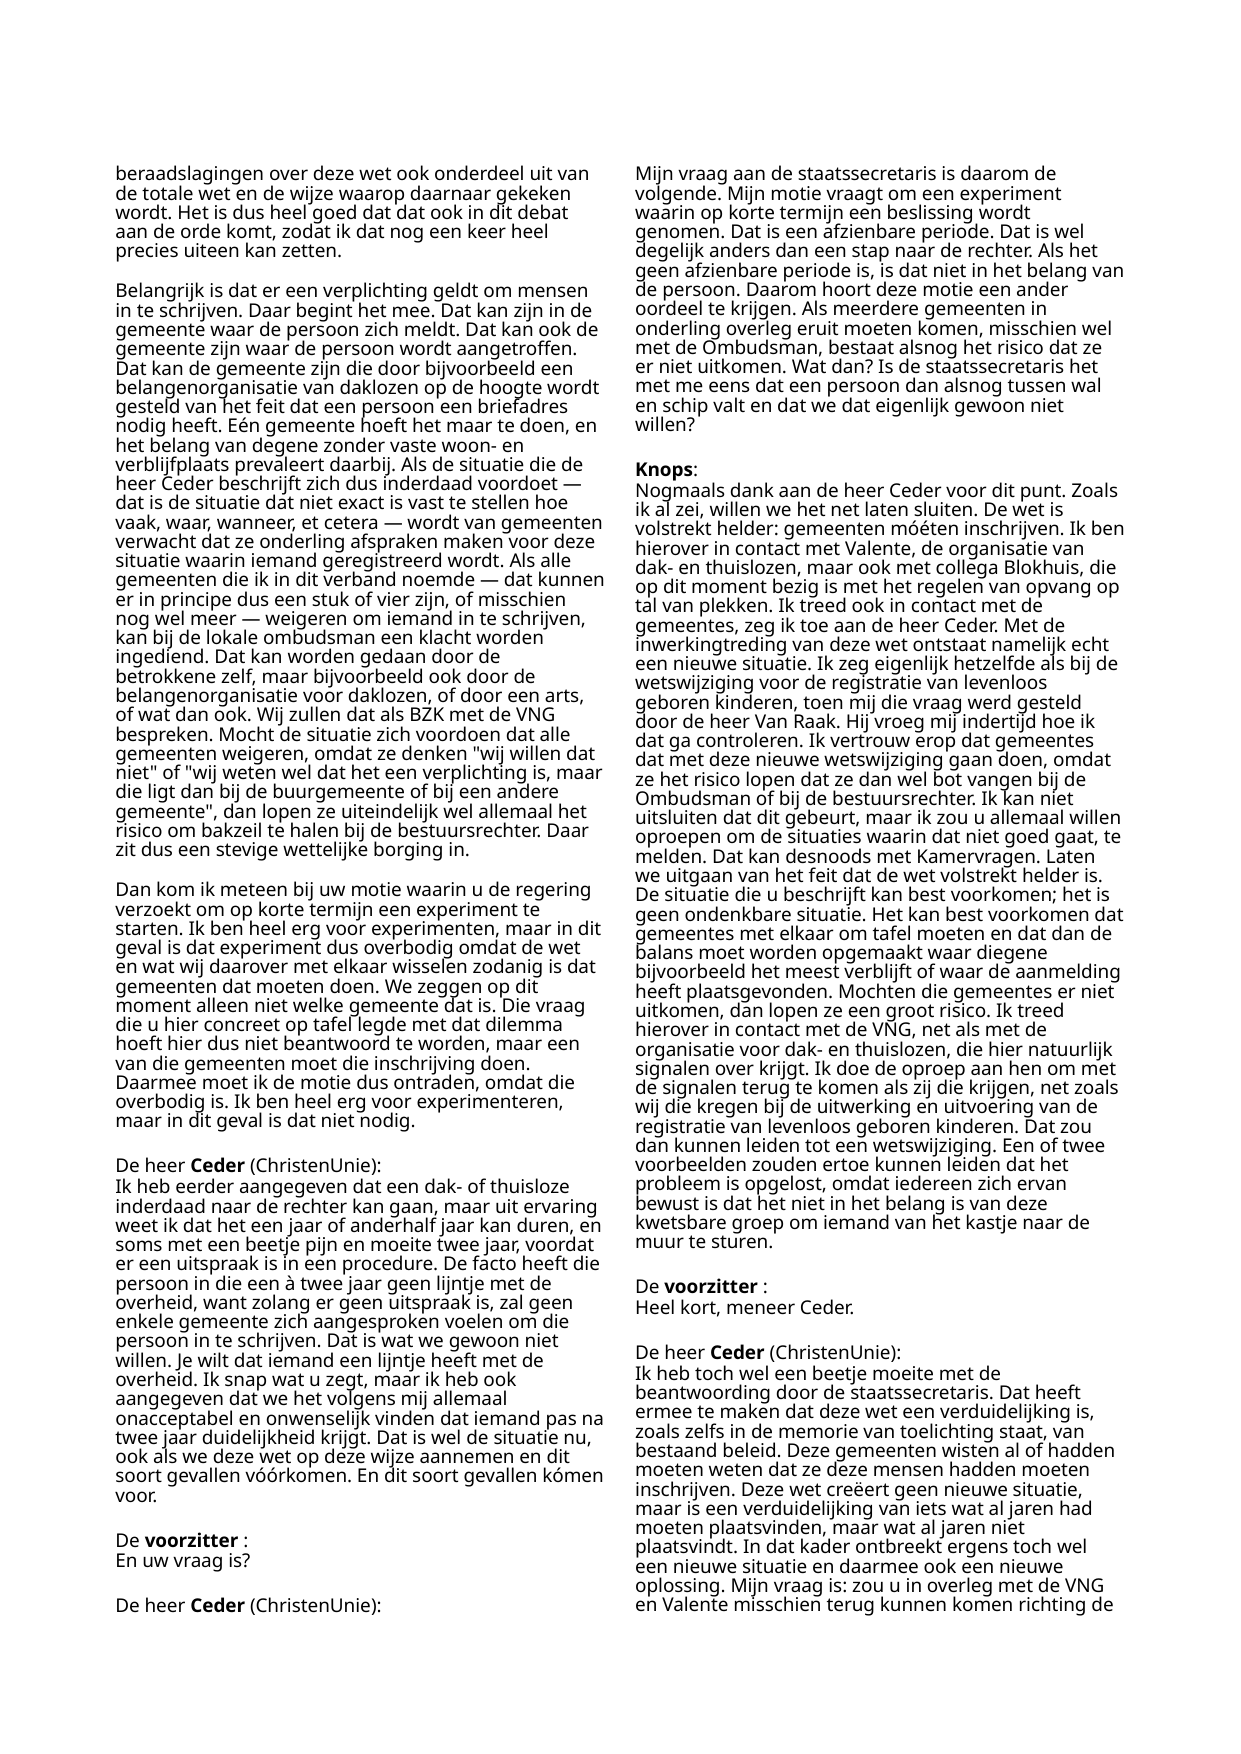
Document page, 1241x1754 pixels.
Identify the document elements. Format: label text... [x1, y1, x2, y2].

text De voorzitter : [635, 1273, 1125, 1299]
text Dan kom ik meteen bij uw motie waarin u de regering verzoekt om op korte termijn een experiment te starten. Ik ben heel erg voor experimenten, maar in dit geval is dat experiment dus overbodig omdat de wet en wat wij daarover met elkaar wisselen zodanig is dat gemeenten dat moeten doen. We zeggen op dit moment alleen niet welke gemeente dat is. Die vraag die u hier concreet op tafel legde met dat dilemma hoeft hier dus niet beantwoord te worden, maar een van die gemeenten moet die inschrijving doen. Daarmee moet ik de motie dus ontraden, omdat die overbodig is. Ik ben heel erg voor experimenteren, maar in dit geval is dat niet nodig. [115, 881, 605, 1132]
text Mijn vraag aan de staatssecretaris is daarom de volgende. Mijn motie vraagt om een experiment waarin op korte termijn een beslissing wordt genomen. Dat is een afzienbare periode. Dat is wel degelijk anders dan een stap naar de rechter. Als het geen afzienbare periode is, is dat niet in het belang van de persoon. Daarom hoort deze motie een ander oordeel te krijgen. Als meerdere gemeenten in onderling overleg eruit moeten komen, misschien wel met de Ombudsman, bestaat alsnog het risico dat ze er niet uitkomen. Wat dan? Is de staatssecretaris het met me eens dat een persoon dan alsnog tussen wal en schip valt en dat we dat eigenlijk gewoon niet willen? [635, 165, 1125, 435]
text De heer Ceder (ChristenUnie): [115, 1593, 605, 1618]
text En uw vraag is? [115, 1552, 605, 1572]
text De heer Ceder (ChristenUnie): [635, 1339, 1125, 1365]
text Nogmaals dank aan de heer Ceder voor dit punt. Zoals ik al zei, willen we het net laten sluiten. De wet is volstrekt helder: gemeenten móéten inschrijven. Ik ben hierover in contact met Valente, de organisatie van dak- en thuislozen, maar ook met collega Blokhuis, die op dit moment bezig is met het regelen van opvang op tal van plekken. Ik treed ook in contact met de gemeentes, zeg ik toe aan de heer Ceder. Met de inwerkingtreding van deze wet ontstaat namelijk echt een nieuwe situatie. Ik zeg eigenlijk hetzelfde als bij de wetswijziging voor de registratie van levenloos geboren kinderen, toen mij die vraag werd gesteld door de heer Van Raak. Hij vroeg mij indertijd hoe ik dat ga controleren. Ik vertrouw erop dat gemeentes dat met deze nieuwe wetswijziging gaan doen, omdat ze het risico lopen dat ze dan wel bot vangen bij de Ombudsman of bij de bestuursrechter. Ik kan niet uitsluiten dat dit gebeurt, maar ik zou u allemaal willen oproepen om de situaties waarin dat niet goed gaat, te melden. Dat kan desnoods met Kamervragen. Laten we uitgaan van het feit dat de wet volstrekt helder is. De situatie die u beschrijft kan best voorkomen; het is geen ondenkbare situatie. Het kan best voorkomen dat gemeentes met elkaar om tafel moeten en dat dan de balans moet worden opgemaakt waar diegene bijvoorbeeld het meest verblijft of waar de aanmelding heeft plaatsgevonden. Mochten die gemeentes er niet uitkomen, dan lopen ze een groot risico. Ik treed hierover in contact met de VNG, net als met de organisatie voor dak- en thuislozen, die hier natuurlijk signalen over krijgt. Ik doe de oproep aan hen om met de signalen terug te komen als zij die krijgen, net zoals wij die kregen bij de uitwerking en uitvoering van de registratie van levenloos geboren kinderen. Dat zou dan kunnen leiden tot een wetswijziging. Een of twee voorbeelden zouden ertoe kunnen leiden dat het probleem is opgelost, omdat iedereen zich ervan bewust is dat het niet in het belang is van deze kwetsbare groep om iemand van het kastje naar de muur te sturen. [635, 482, 1125, 1252]
text Ik heb eerder aangegeven dat een dak- of thuisloze inderdaad naar de rechter kan gaan, maar uit ervaring weet ik dat het een jaar of anderhalf jaar kan duren, en soms met een beetje pijn en moeite twee jaar, voordat er een uitspraak is in een procedure. De facto heeft die persoon in die een à twee jaar geen lijntje met de overheid, want zolang er geen uitspraak is, zal geen enkele gemeente zich aangesproken voelen om die persoon in te schrijven. Dat is wat we gewoon niet willen. Je wilt dat iemand een lijntje heeft met de overheid. Ik snap wat u zegt, maar ik heb ook aangegeven dat we het volgens mij allemaal onacceptabel en onwenselijk vinden dat iemand pas na twee jaar duidelijkheid krijgt. Dat is wel de situatie nu, ook als we deze wet op deze wijze aannemen en dit soort gevallen vóórkomen. En dit soort gevallen kómen voor. [115, 1178, 605, 1506]
text beraadslagingen over deze wet ook onderdeel uit van de totale wet en de wijze waarop daarnaar gekeken wordt. Het is dus heel goed dat dat ook in dit debat aan de orde komt, zodat ik dat nog een keer heel precies uiteen kan zetten. [115, 165, 605, 262]
text Belangrijk is dat er een verplichting geldt om mensen in te schrijven. Daar begint het mee. Dat kan zijn in de gemeente waar de persoon zich meldt. Dat kan ook de gemeente zijn waar de persoon wordt aangetroffen. Dat kan de gemeente zijn die door bijvoorbeeld een belangenorganisatie van daklozen op de hoogte wordt gesteld van het feit dat een persoon een briefadres nodig heeft. Eén gemeente hoeft het maar te doen, en het belang van degene zonder vaste woon- en verblijfplaats prevaleert daarbij. Als de situatie die de heer Ceder beschrijft zich dus inderdaad voordoet — dat is de situatie dat niet exact is vast te stellen hoe vaak, waar, wanneer, et cetera — wordt van gemeenten verwacht dat ze onderling afspraken maken voor deze situatie waarin iemand geregistreerd wordt. Als alle gemeenten die ik in dit verband noemde — dat kunnen er in principe dus een stuk of vier zijn, of misschien nog wel meer — weigeren om iemand in te schrijven, kan bij de lokale ombudsman een klacht worden ingediend. Dat kan worden gedaan door de betrokkene zelf, maar bijvoorbeeld ook door de belangenorganisatie voor daklozen, of door een arts, of wat dan ook. Wij zullen dat als BZK met de VNG bespreken. Mocht de situatie zich voordoen dat alle gemeenten weigeren, omdat ze denken "wij willen dat niet" of "wij weten wel dat het een verplichting is, maar die ligt dan bij de buurgemeente of bij een andere gemeente", dan lopen ze uiteindelijk wel allemaal het risico om bakzeil te halen bij de bestuursrechter. Daar zit dus een stevige wettelijke borging in. [115, 282, 605, 861]
text De heer Ceder (ChristenUnie): [115, 1153, 605, 1178]
text Heel kort, meneer Ceder. [635, 1299, 1125, 1318]
text Ik heb toch wel een beetje moeite met de beantwoording door de staatssecretaris. Dat heeft ermee te maken dat deze wet een verduidelijking is, zoals zelfs in de memorie van toelichting staat, van bestaand beleid. Deze gemeenten wisten al of hadden moeten weten dat ze deze mensen hadden moeten inschrijven. Deze wet creëert geen nieuwe situatie, maar is een verduidelijking van iets wat al jaren had moeten plaatsvinden, maar wat al jaren niet plaatsvindt. In dat kader ontbreekt ergens toch wel een nieuwe situatie en daarmee ook een nieuwe oplossing. Mijn vraag is: zou u in overleg met de VNG en Valente misschien terug kunnen komen richting de [635, 1365, 1125, 1615]
text De voorzitter : [115, 1527, 605, 1552]
text Knops: [635, 456, 1125, 482]
